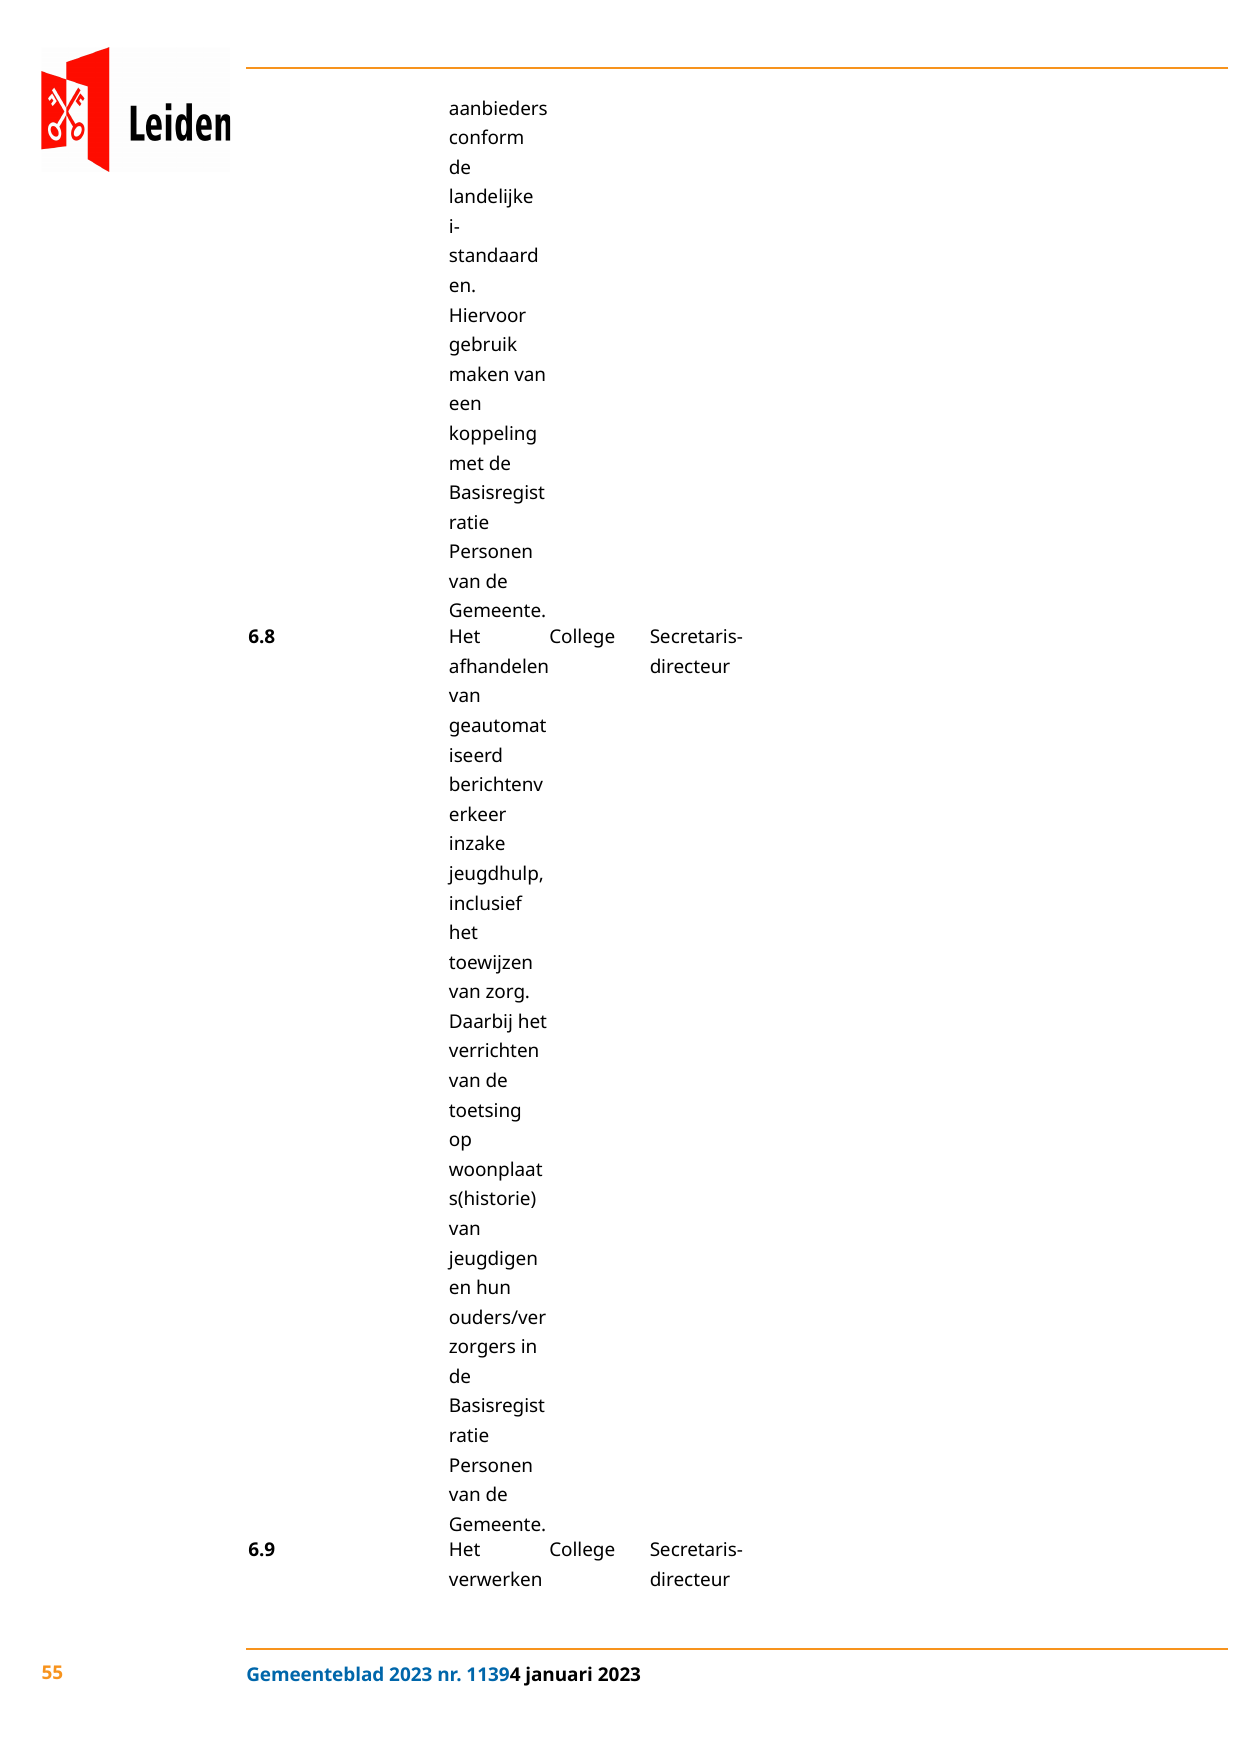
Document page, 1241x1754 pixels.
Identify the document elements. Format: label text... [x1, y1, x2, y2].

table_cell [650, 95, 750, 623]
table_cell [1051, 624, 1152, 1537]
table_cell [348, 95, 449, 623]
table_cell [850, 1537, 951, 1592]
table_cell [750, 95, 850, 623]
table_cell [951, 95, 1051, 623]
table_cell 6.9 [248, 1537, 348, 1592]
table_cell [248, 95, 348, 623]
picture [41, 47, 231, 172]
table_cell [750, 624, 850, 1537]
table_cell Het afhandelen van geautomatiseerd berichtenverkeer inzake jeugdhulp, inclusief het toewijzen van zorg. Daarbij het verrichten van de toetsing op woonplaats(historie) van jeugdigen en hun ouders/verzorgers in de Basisregistratie Personen van de Gemeente. [449, 624, 549, 1537]
table_cell aanbieders conform de landelijke i-standaarden. Hiervoor gebruik maken van een koppeling met de Basisregistratie Personen van de Gemeente. [449, 95, 549, 623]
table_cell 6.8 [248, 624, 348, 1537]
table_cell [951, 1537, 1051, 1592]
table_cell [1051, 95, 1152, 623]
table_cell Het verwerken [449, 1537, 549, 1592]
table_cell [1051, 1537, 1152, 1592]
table_cell [951, 624, 1051, 1537]
table_cell College [549, 1537, 649, 1592]
table_cell Secretaris-directeur [650, 1537, 750, 1592]
table_cell [549, 95, 649, 623]
table_cell [348, 624, 449, 1537]
table_cell [850, 95, 951, 623]
table_cell Secretaris-directeur [650, 624, 750, 1537]
table_cell [850, 624, 951, 1537]
table_cell [750, 1537, 850, 1592]
table_cell College [549, 624, 649, 1537]
table_cell [348, 1537, 449, 1592]
